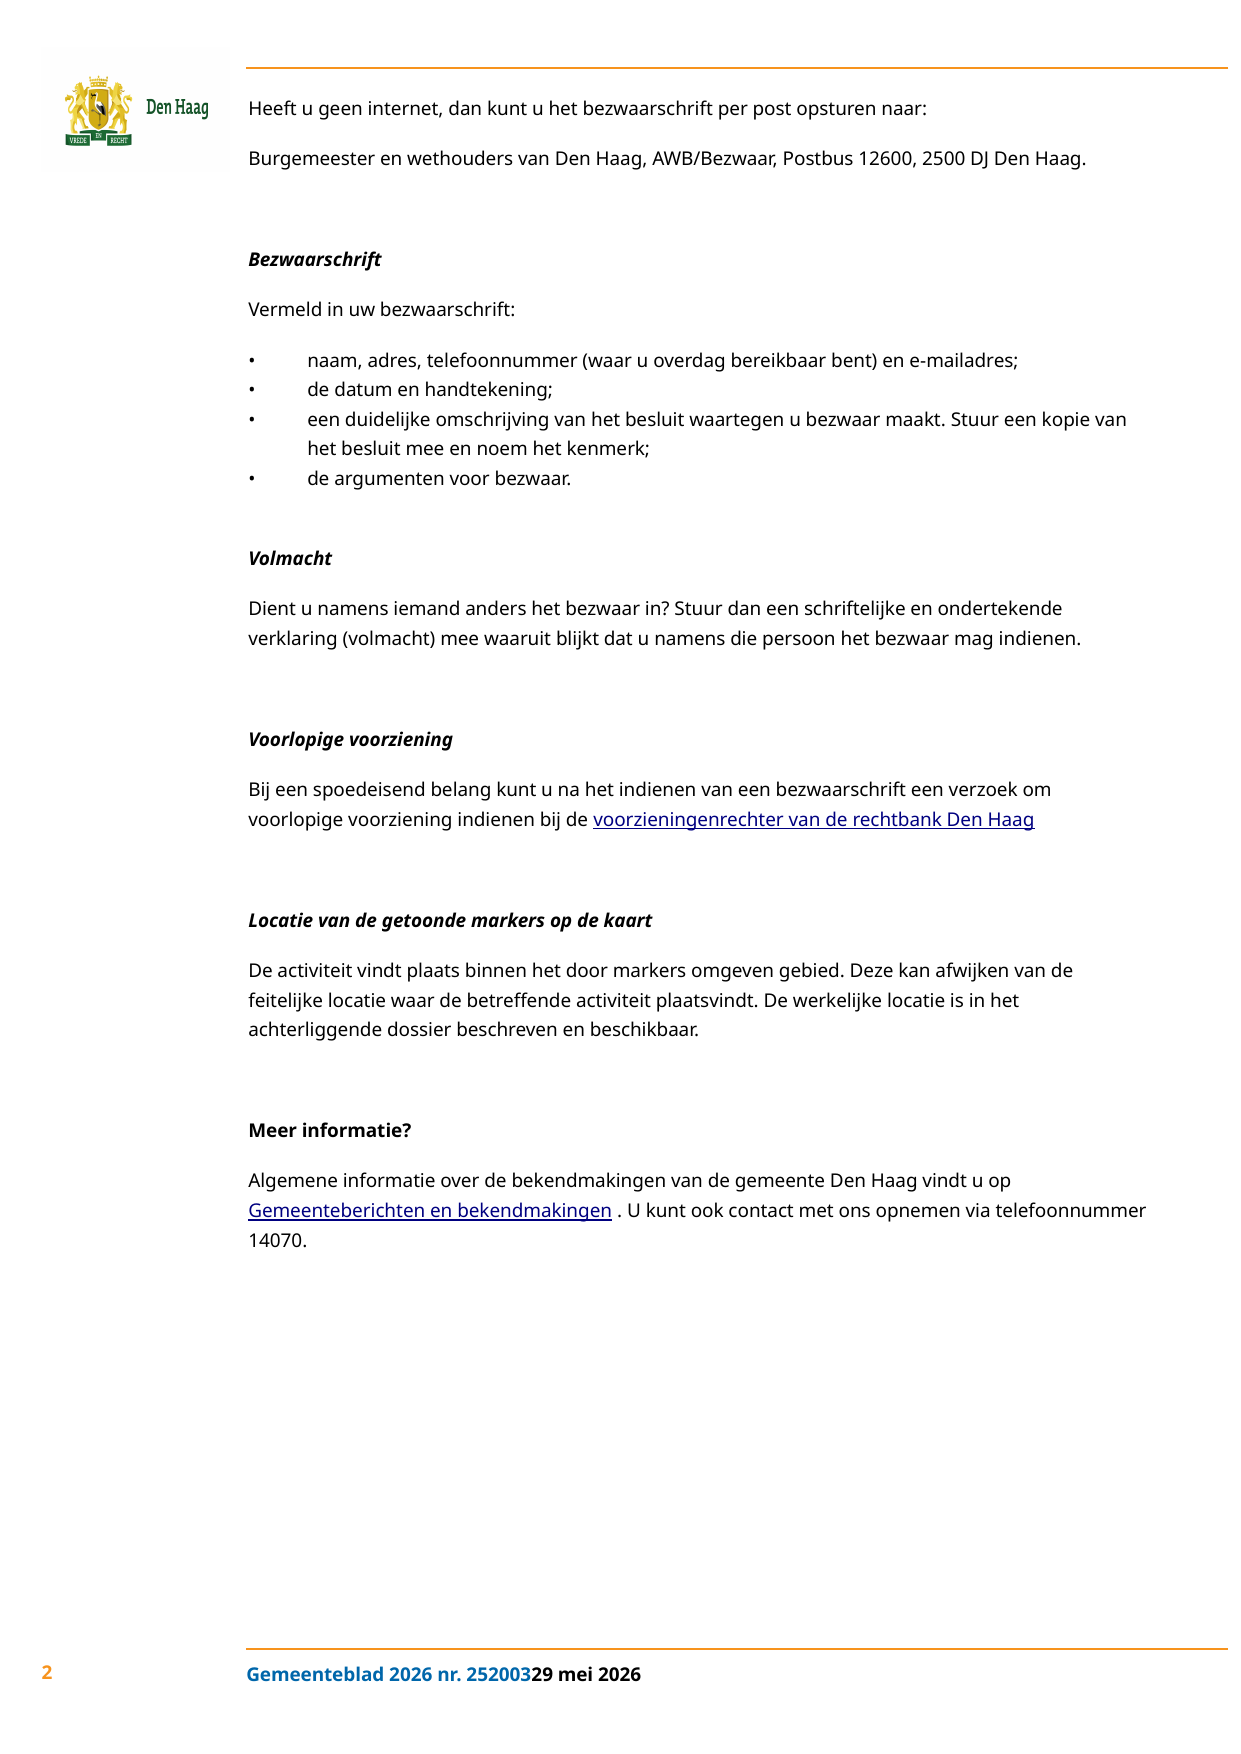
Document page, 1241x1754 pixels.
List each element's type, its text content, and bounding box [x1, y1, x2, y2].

picture [41, 47, 231, 172]
text Meer informatie? [248, 1117, 1152, 1143]
text Bezwaarschrift [248, 246, 1152, 272]
text Bij een spoedeisend belang kunt u na het indienen van een bezwaarschrift een verzoek om voorlopige voorziening indienen bij de voorzieningenrechter van de rechtbank Den Haag [248, 776, 1152, 832]
text Voorlopige voorziening [248, 726, 1152, 752]
text Dient u namens iemand anders het bezwaar in? Stuur dan een schriftelijke en ondertekende verklaring (volmacht) mee waaruit blijkt dat u namens die persoon het bezwaar mag indienen. [248, 596, 1152, 651]
text Heeft u geen internet, dan kunt u het bezwaarschrift per post opsturen naar: [248, 95, 1152, 121]
text Locatie van de getoonde markers op de kaart [248, 907, 1152, 933]
list de argumenten voor bezwaar. [248, 465, 1152, 491]
text Burgemeester en wethouders van Den Haag, AWB/Bezwaar, Postbus 12600, 2500 DJ Den Haag. [248, 145, 1152, 171]
text De activiteit vindt plaats binnen het door markers omgeven gebied. Deze kan afwijken van de feitelijke locatie waar de betreffende activiteit plaatsvindt. De werkelijke locatie is in het achterliggende dossier beschreven en beschikbaar. [248, 957, 1152, 1042]
list een duidelijke omschrijving van het besluit waartegen u bezwaar maakt. Stuur een kopie van het besluit mee en noem het kenmerk; [248, 406, 1152, 461]
list de datum en handtekening; [248, 376, 1152, 402]
text Volmacht [248, 545, 1152, 571]
text Vermeld in uw bezwaarschrift: [248, 296, 1152, 322]
text Algemene informatie over de bekendmakingen van de gemeente Den Haag vindt u op Gemeenteberichten en bekendmakingen . U kunt ook contact met ons opnemen via telefoonnummer 14070. [248, 1168, 1152, 1253]
list naam, adres, telefoonnummer (waar u overdag bereikbaar bent) en e-mailadres; [248, 347, 1152, 373]
